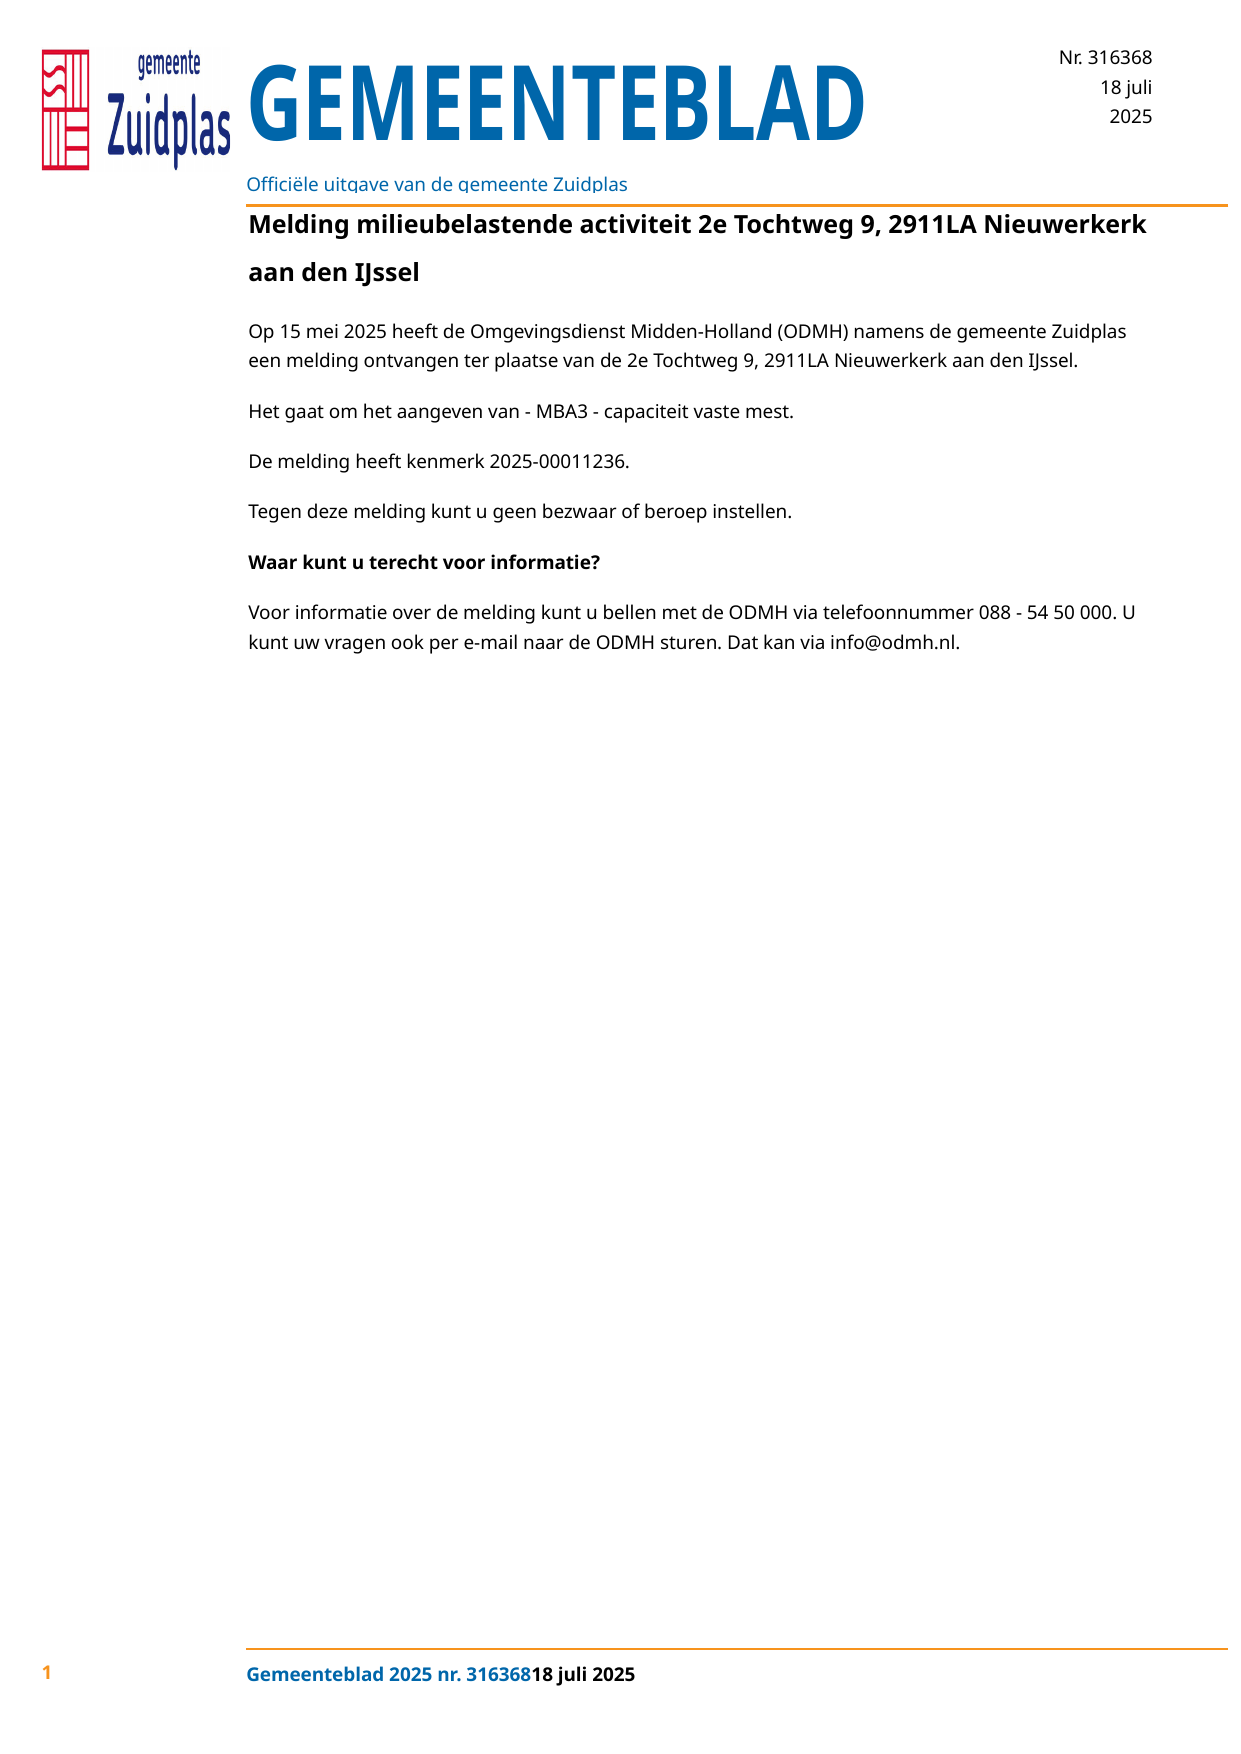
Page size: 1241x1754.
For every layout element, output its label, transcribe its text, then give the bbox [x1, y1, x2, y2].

text Tegen deze melding kunt u geen bezwaar of beroep instellen. [248, 499, 1152, 524]
text Waar kunt u terecht voor informatie? [248, 549, 1152, 575]
text Voor informatie over de melding kunt u bellen met de ODMH via telefoonnummer 088 - 54 50 000. U kunt uw vragen ook per e-mail naar de ODMH sturen. Dat kan via info@odmh.nl. [248, 599, 1152, 655]
picture [41, 47, 231, 172]
text De melding heeft kenmerk 2025-00011236. [248, 448, 1152, 474]
text Het gaat om het aangeven van - MBA3 - capaciteit vaste mest. [248, 398, 1152, 424]
text Melding milieubelastende activiteit 2e Tochtweg 9, 2911LA Nieuwerkerk aan den IJssel [248, 207, 1152, 288]
text Op 15 mei 2025 heeft de Omgevingsdienst Midden-Holland (ODMH) namens de gemeente Zuidplas een melding ontvangen ter plaatse van de 2e Tochtweg 9, 2911LA Nieuwerkerk aan den IJssel. [248, 318, 1152, 373]
